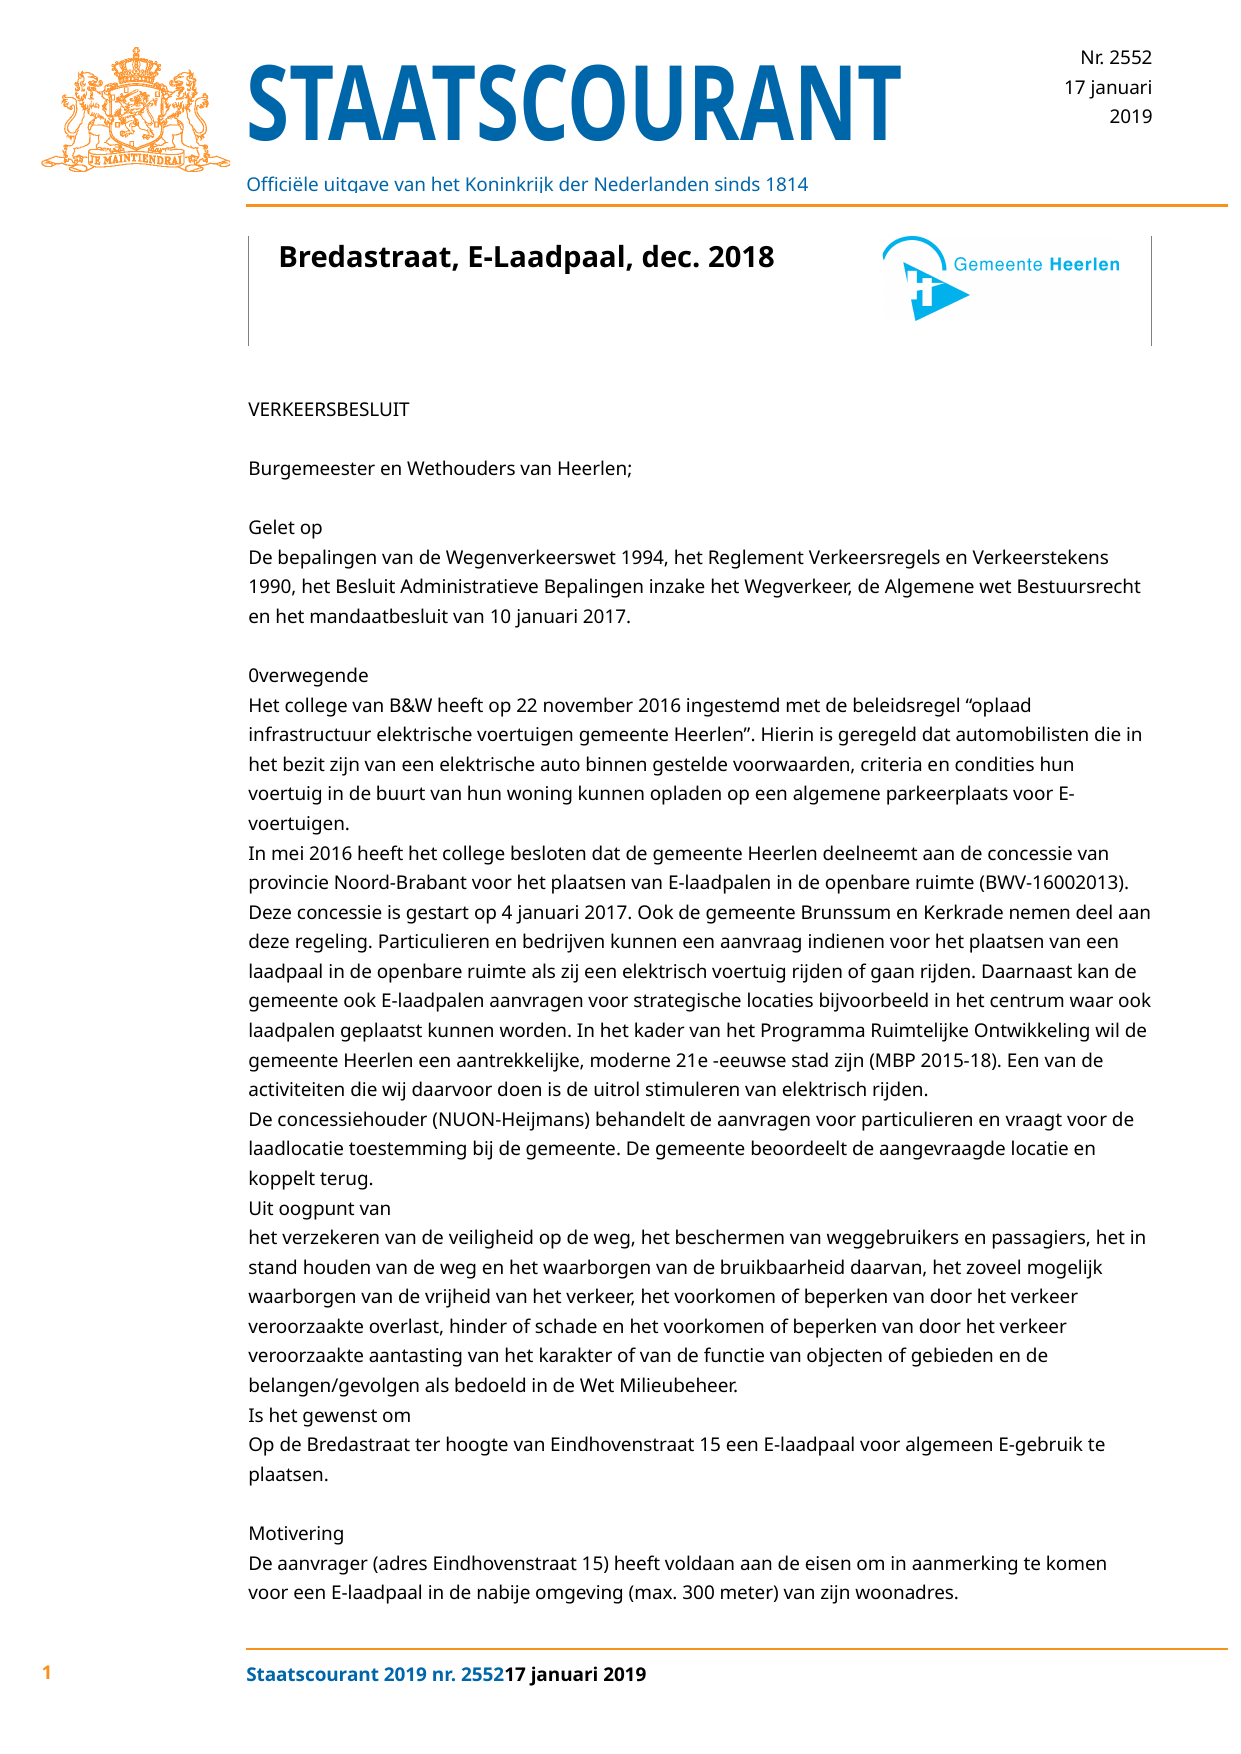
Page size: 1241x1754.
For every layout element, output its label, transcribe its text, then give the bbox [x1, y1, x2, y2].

text Motivering [248, 1520, 1152, 1546]
text De concessiehouder (NUON-Heijmans) behandelt de aanvragen voor particulieren en vraagt voor de laadlocatie toestemming bij de gemeente. De gemeente beoordeelt de aangevraagde locatie en koppelt terug. [248, 1106, 1152, 1191]
picture [882, 236, 1119, 321]
text Op de Bredastraat ter hoogte van Eindhovenstraat 15 een E-laadpaal voor algemeen E-gebruik te plaatsen. [248, 1431, 1152, 1487]
text het verzekeren van de veiligheid op de weg, het beschermen van weggebruikers en passagiers, het in stand houden van de weg en het waarborgen van de bruikbaarheid daarvan, het zoveel mogelijk waarborgen van de vrijheid van het verkeer, het voorkomen of beperken van door het verkeer veroorzaakte overlast, hinder of schade en het voorkomen of beperken van door het verkeer veroorzaakte aantasting van het karakter of van de functie van objecten of gebieden en de belangen/gevolgen als bedoeld in de Wet Milieubeheer. [248, 1224, 1152, 1398]
text Gelet op [248, 514, 1152, 540]
text De aanvrager (adres Eindhovenstraat 15) heeft voldaan aan de eisen om in aanmerking te komen voor een E-laadpaal in de nabije omgeving (max. 300 meter) van zijn woonadres. [248, 1550, 1152, 1605]
text Is het gewenst om [248, 1402, 1152, 1428]
table_header [850, 236, 1151, 346]
text VERKEERSBESLUIT [248, 396, 1152, 422]
picture [41, 47, 231, 172]
text 0verwegende [248, 662, 1152, 688]
picture [882, 236, 903, 252]
text De bepalingen van de Wegenverkeerswet 1994, het Reglement Verkeersregels en Verkeerstekens 1990, het Besluit Administratieve Bepalingen inzake het Wegverkeer, de Algemene wet Bestuursrecht en het mandaatbesluit van 10 januari 2017. [248, 544, 1152, 629]
text Uit oogpunt van [248, 1195, 1152, 1221]
text Het college van B&W heeft op 22 november 2016 ingestemd met de beleidsregel “oplaad infrastructuur elektrische voertuigen gemeente Heerlen”. Hierin is geregeld dat automobilisten die in het bezit zijn van een elektrische auto binnen gestelde voorwaarden, criteria en condities hun voertuig in de buurt van hun woning kunnen opladen op een algemene parkeerplaats voor E-voertuigen. [248, 692, 1152, 836]
text Burgemeester en Wethouders van Heerlen; [248, 455, 1152, 481]
text In mei 2016 heeft het college besloten dat de gemeente Heerlen deelneemt aan de concessie van provincie Noord-Brabant voor het plaatsen van E-laadpalen in de openbare ruimte (BWV-16002013). Deze concessie is gestart op 4 januari 2017. Ook de gemeente Brunssum en Kerkrade nemen deel aan deze regeling. Particulieren en bedrijven kunnen een aanvraag indienen voor het plaatsen van een laadpaal in de openbare ruimte als zij een elektrisch voertuig rijden of gaan rijden. Daarnaast kan de gemeente ook E-laadpalen aanvragen voor strategische locaties bijvoorbeeld in het centrum waar ook laadpalen geplaatst kunnen worden. In het kader van het Programma Ruimtelijke Ontwikkeling wil de gemeente Heerlen een aantrekkelijke, moderne 21e -eeuwse stad zijn (MBP 2015-18). Een van de activiteiten die wij daarvoor doen is de uitrol stimuleren van elektrisch rijden. [248, 840, 1152, 1102]
table_header Bredastraat, E-Laadpaal, dec. 2018 [249, 236, 850, 346]
